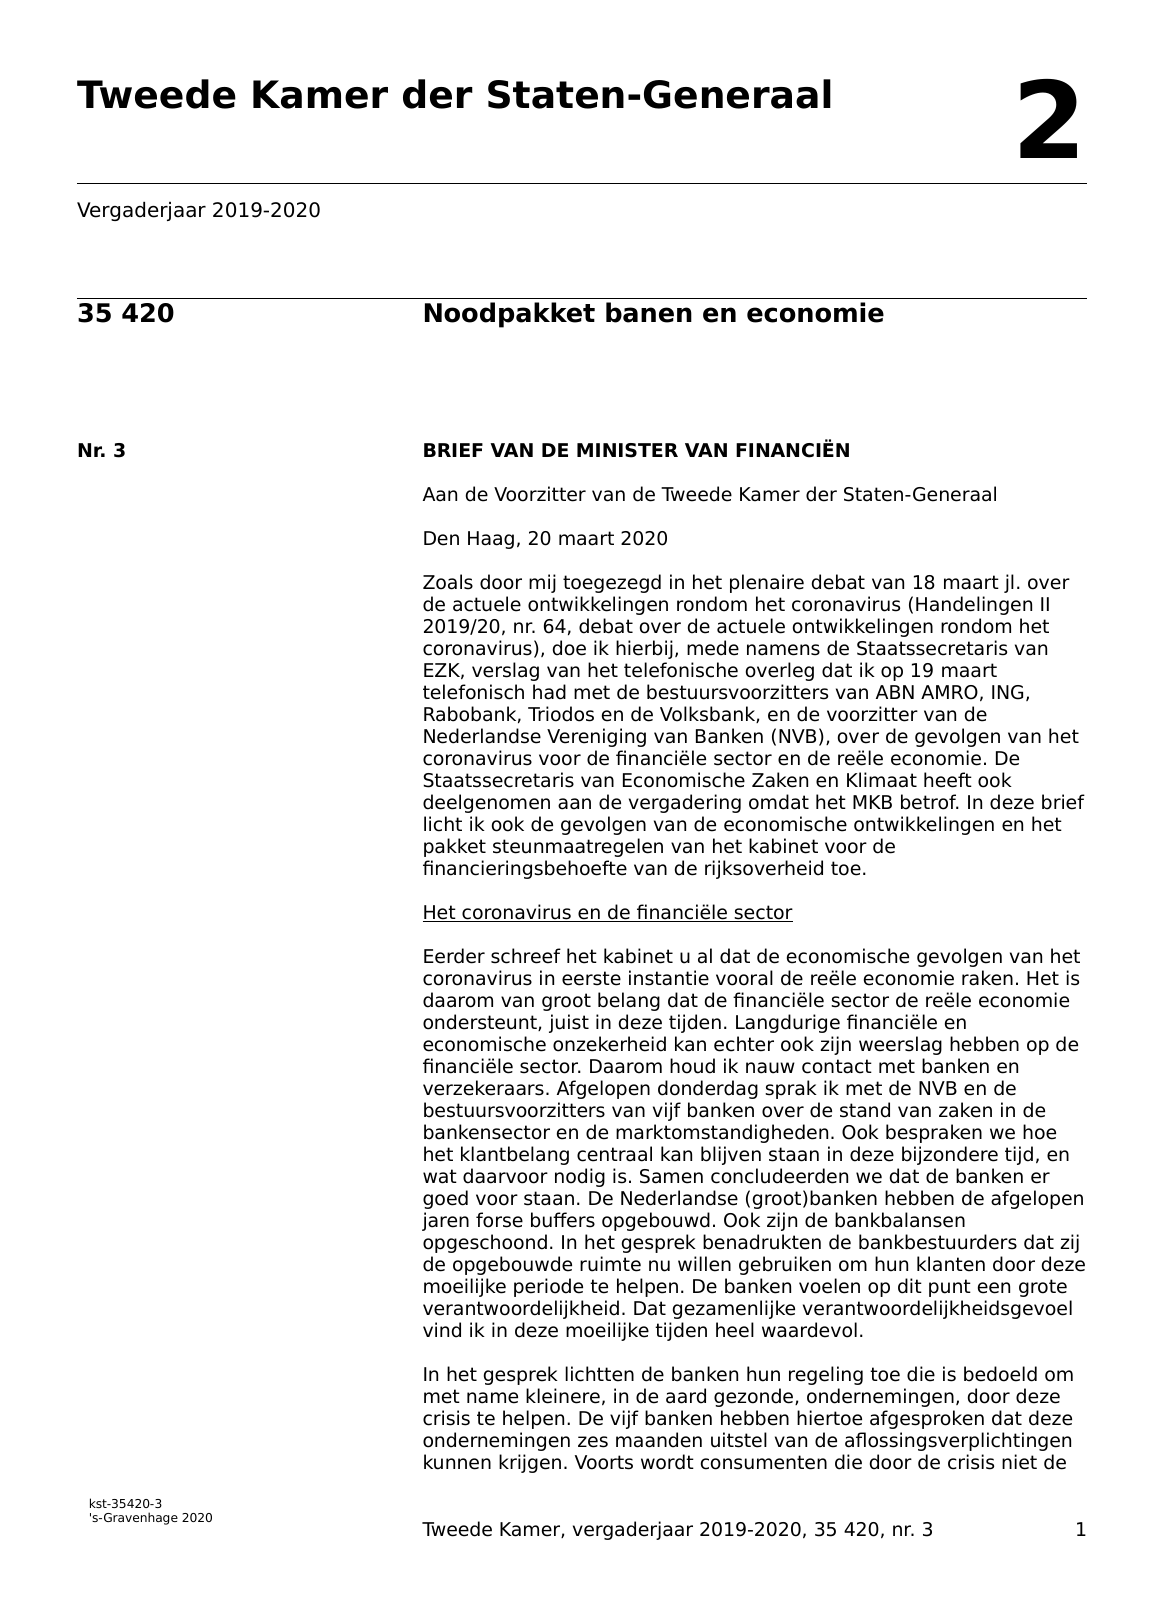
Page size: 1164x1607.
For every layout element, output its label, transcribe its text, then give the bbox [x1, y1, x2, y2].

subtitle Nr. 3 BRIEF VAN DE MINISTER VAN FINANCIËN [77, 440, 1087, 462]
text kst-35420-3 [88, 1497, 323, 1511]
subtitle Het coronavirus en de financiële sector [422, 902, 1087, 924]
text Zoals door mij toegezegd in het plenaire debat van 18 maart jl. over de actuele ontwikkelingen rondom het coronavirus (Handelingen II 2019/20, nr. 64, debat over de actuele ontwikkelingen rondom het coronavirus), doe ik hierbij, mede namens de Staatssecretaris van EZK, verslag van het telefonische overleg dat ik op 19 maart telefonisch had met de bestuursvoorzitters van ABN AMRO, ING, Rabobank, Triodos en de Volksbank, en de voorzitter van de Nederlandse Vereniging van Banken (NVB), over de gevolgen van het coronavirus voor de financiële sector en de reële economie. De Staatssecretaris van Economische Zaken en Klimaat heeft ook deelgenomen aan de vergadering omdat het MKB betrof. In deze brief licht ik ook de gevolgen van de economische ontwikkelingen en het pakket steunmaatregelen van het kabinet voor de financieringsbehoefte van de rijksoverheid toe. [422, 572, 1087, 880]
subtitle 35 420 Noodpakket banen en economie [77, 299, 1087, 329]
text Den Haag, 20 maart 2020 [422, 528, 1087, 550]
table_header 2 [886, 59, 1087, 183]
text In het gesprek lichtten de banken hun regeling toe die is bedoeld om met name kleinere, in de aard gezonde, ondernemingen, door deze crisis te helpen. De vijf banken hebben hiertoe afgesproken dat deze ondernemingen zes maanden uitstel van de aflossingsverplichtingen kunnen krijgen. Voorts wordt consumenten die door de crisis niet de [422, 1364, 1087, 1474]
text Eerder schreef het kabinet u al dat de economische gevolgen van het coronavirus in eerste instantie vooral de reële economie raken. Het is daarom van groot belang dat de financiële sector de reële economie ondersteunt, juist in deze tijden. Langdurige financiële en economische onzekerheid kan echter ook zijn weerslag hebben op de financiële sector. Daarom houd ik nauw contact met banken en verzekeraars. Afgelopen donderdag sprak ik met de NVB en de bestuursvoorzitters van vijf banken over de stand van zaken in de bankensector en de marktomstandigheden. Ook bespraken we hoe het klantbelang centraal kan blijven staan in deze bijzondere tijd, en wat daarvoor nodig is. Samen concludeerden we dat de banken er goed voor staan. De Nederlandse (groot)banken hebben de afgelopen jaren forse buffers opgebouwd. Ook zijn de bankbalansen opgeschoond. In het gesprek benadrukten de bankbestuurders dat zij de opgebouwde ruimte nu willen gebruiken om hun klanten door deze moeilijke periode te helpen. De banken voelen op dit punt een grote verantwoordelijkheid. Dat gezamenlijke verantwoordelijkheidsgevoel vind ik in deze moeilijke tijden heel waardevol. [422, 946, 1087, 1342]
text 's-Gravenhage 2020 [88, 1511, 323, 1525]
table_header Tweede Kamer der Staten-Generaal [77, 59, 886, 183]
text Aan de Voorzitter van de Tweede Kamer der Staten-Generaal [422, 484, 1087, 506]
table_cell Vergaderjaar 2019-2020 [77, 184, 1087, 298]
